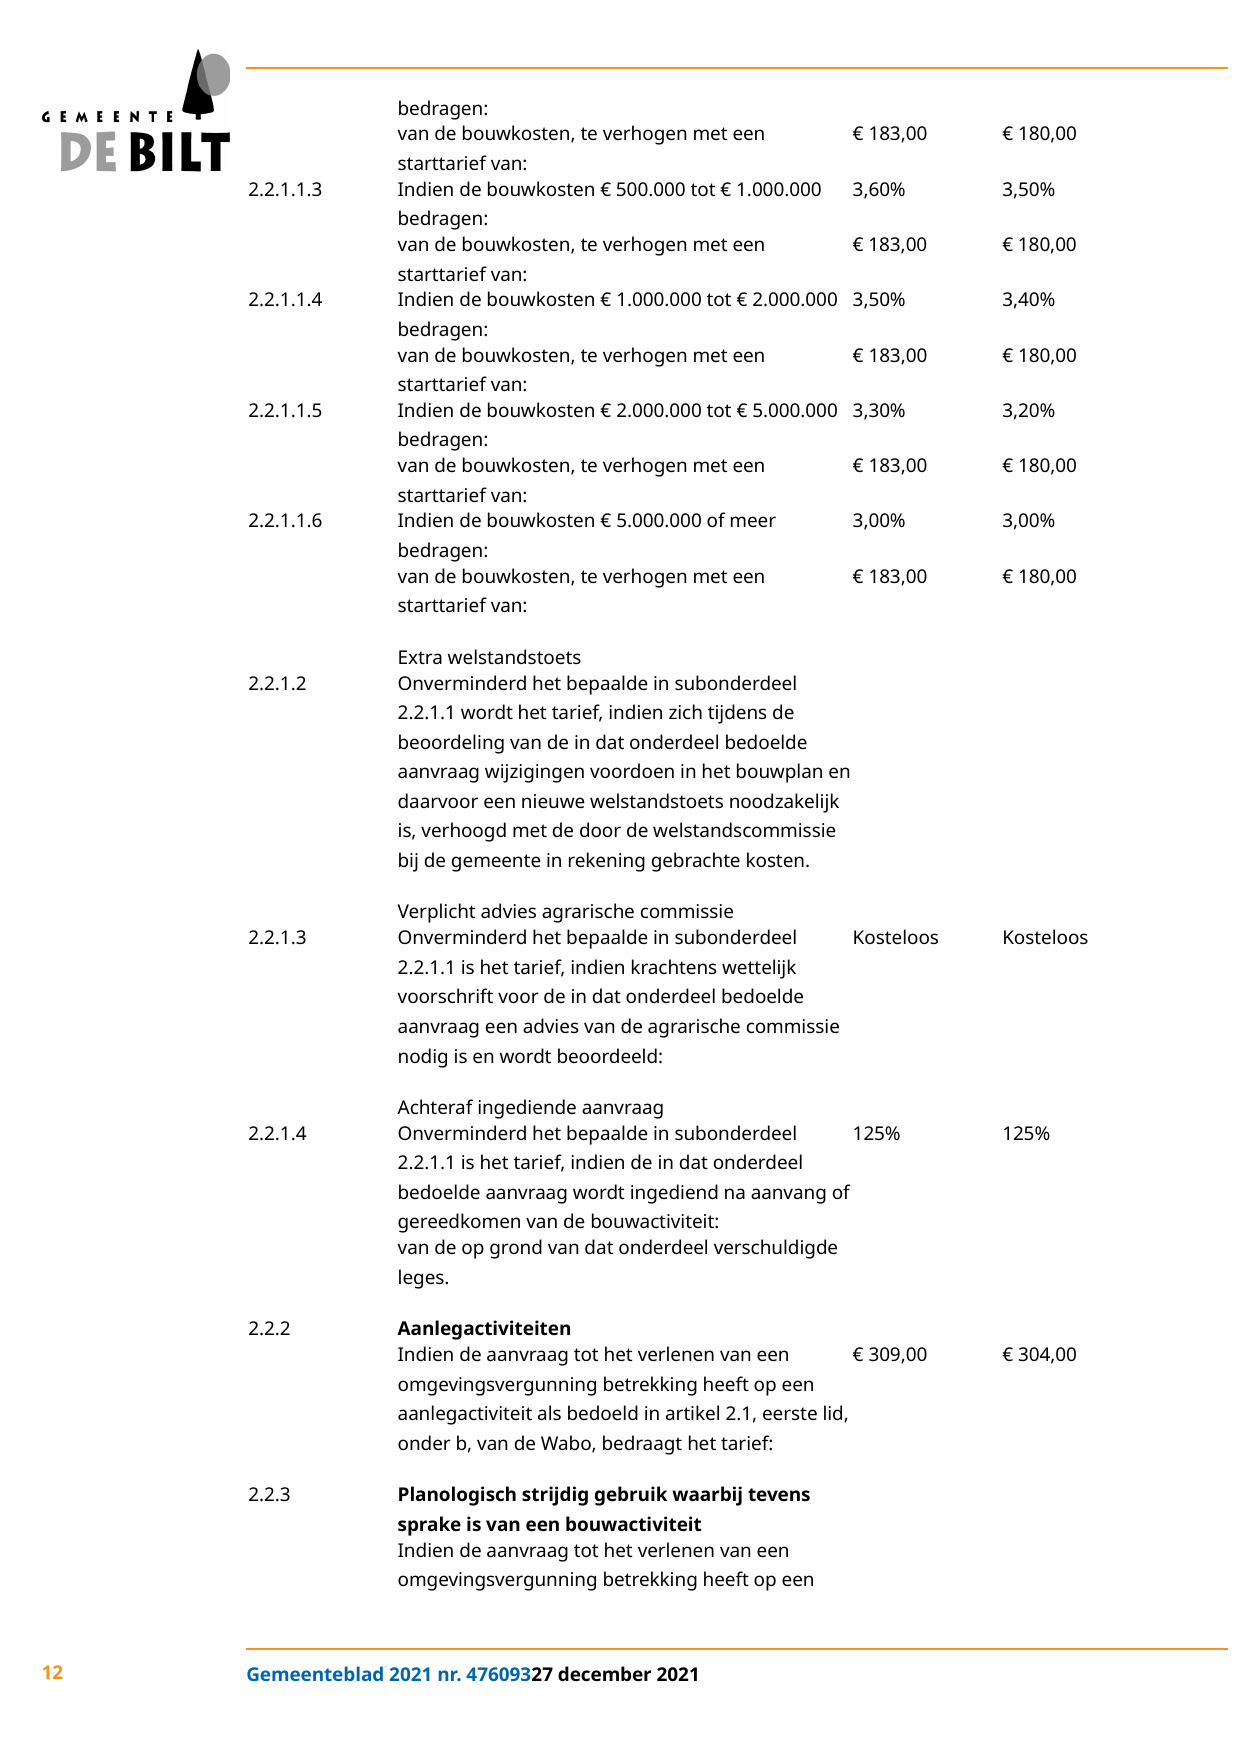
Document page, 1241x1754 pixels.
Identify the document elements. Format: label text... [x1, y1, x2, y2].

table_cell [1002, 1316, 1152, 1341]
table_cell Indien de bouwkosten € 1.000.000 tot € 2.000.000 bedragen: [398, 286, 852, 342]
table_cell [248, 1290, 397, 1316]
table_cell [248, 899, 397, 924]
table_cell [1002, 95, 1152, 121]
table_cell € 180,00 [1002, 121, 1152, 176]
table_cell [248, 618, 397, 644]
table_cell [1002, 899, 1152, 924]
table_cell 3,30% [853, 397, 1002, 452]
table_cell [248, 1341, 397, 1456]
table_cell van de bouwkosten, te verhogen met een starttarief van: [398, 231, 852, 286]
table_cell [248, 231, 397, 286]
table_cell [1002, 1094, 1152, 1120]
table_cell [853, 1290, 1002, 1316]
table_cell [248, 95, 397, 121]
table_cell 2.2.1.1.3 [248, 176, 397, 231]
table_cell 3,00% [1002, 508, 1152, 563]
table_cell 2.2.1.1.5 [248, 397, 397, 452]
table_cell [398, 1456, 852, 1481]
table_cell [1002, 644, 1152, 670]
table_cell 3,00% [853, 508, 1002, 563]
table_cell 2.2.2 [248, 1316, 397, 1341]
table_cell 2.2.1.3 [248, 925, 397, 1068]
table_cell [853, 95, 1002, 121]
table_cell [1002, 1235, 1152, 1290]
table_cell [1002, 1456, 1152, 1481]
table_cell Indien de bouwkosten € 2.000.000 tot € 5.000.000 bedragen: [398, 397, 852, 452]
table_cell Onverminderd het bepaalde in subonderdeel 2.2.1.1 wordt het tarief, indien zich tijdens de beoordeling van de in dat onderdeel bedoelde aanvraag wijzigingen voordoen in het bouwplan en daarvoor een nieuwe welstandstoets noodzakelijk is, verhoogd met de door de welstandscommissie bij de gemeente in rekening gebrachte kosten. [398, 670, 852, 873]
table_cell [248, 873, 397, 899]
table_cell Indien de aanvraag tot het verlenen van een omgevingsvergunning betrekking heeft op een aanlegactiviteit als bedoeld in artikel 2.1, eerste lid, onder b, van de Wabo, bedraagt het tarief: [398, 1341, 852, 1456]
table_cell [248, 563, 397, 618]
table_cell 2.2.1.1.6 [248, 508, 397, 563]
table_cell [248, 1456, 397, 1481]
table_cell [853, 1235, 1002, 1290]
table_cell Achteraf ingediende aanvraag [398, 1094, 852, 1120]
table_cell [853, 1069, 1002, 1094]
table_cell € 183,00 [853, 231, 1002, 286]
table_cell Extra welstandstoets [398, 644, 852, 670]
table_cell € 183,00 [853, 342, 1002, 397]
table_cell € 180,00 [1002, 342, 1152, 397]
table_cell 3,20% [1002, 397, 1152, 452]
table_cell [1002, 670, 1152, 873]
table_cell [1002, 1290, 1152, 1316]
table_cell 3,50% [1002, 176, 1152, 231]
table_cell [248, 644, 397, 670]
table_cell van de bouwkosten, te verhogen met een starttarief van: [398, 453, 852, 508]
table_cell Aanlegactiviteiten [398, 1316, 852, 1341]
table_cell [248, 342, 397, 397]
table_cell [853, 1316, 1002, 1341]
table_cell Onverminderd het bepaalde in subonderdeel 2.2.1.1 is het tarief, indien de in dat onderdeel bedoelde aanvraag wordt ingediend na aanvang of gereedkomen van de bouwactiviteit: [398, 1120, 852, 1234]
table_cell [853, 1094, 1002, 1120]
table_cell 125% [1002, 1120, 1152, 1234]
table_cell [248, 1235, 397, 1290]
table_cell [853, 670, 1002, 873]
table_cell [248, 453, 397, 508]
table_cell [398, 1290, 852, 1316]
table_cell 2.2.1.2 [248, 670, 397, 873]
table_cell Kosteloos [1002, 925, 1152, 1068]
table_cell Indien de bouwkosten € 500.000 tot € 1.000.000 bedragen: [398, 176, 852, 231]
table_cell 2.2.1.4 [248, 1120, 397, 1234]
table_cell [853, 618, 1002, 644]
table_cell van de bouwkosten, te verhogen met een starttarief van: [398, 121, 852, 176]
table_cell [1002, 1069, 1152, 1094]
table_cell Planologisch strijdig gebruik waarbij tevens sprake is van een bouwactiviteit [398, 1481, 852, 1537]
table_cell [853, 873, 1002, 899]
table_cell 125% [853, 1120, 1002, 1234]
table_cell Kosteloos [853, 925, 1002, 1068]
table_cell Verplicht advies agrarische commissie [398, 899, 852, 924]
table_cell [853, 644, 1002, 670]
table_cell [398, 873, 852, 899]
table_cell [853, 899, 1002, 924]
table_cell 2.2.3 [248, 1481, 397, 1537]
table_cell [853, 1456, 1002, 1481]
table_cell [248, 1069, 397, 1094]
table_cell 3,60% [853, 176, 1002, 231]
picture [41, 47, 231, 172]
table_cell [398, 618, 852, 644]
table_cell € 183,00 [853, 563, 1002, 618]
table_cell Indien de aanvraag tot het verlenen van een omgevingsvergunning betrekking heeft op een [398, 1537, 852, 1592]
table_cell [248, 1094, 397, 1120]
table_cell [1002, 618, 1152, 644]
table_cell € 180,00 [1002, 563, 1152, 618]
table_cell van de bouwkosten, te verhogen met een starttarief van: [398, 563, 852, 618]
table_cell 3,40% [1002, 286, 1152, 342]
table_cell van de bouwkosten, te verhogen met een starttarief van: [398, 342, 852, 397]
table_cell [248, 121, 397, 176]
table_cell 2.2.1.1.4 [248, 286, 397, 342]
table_cell [248, 1537, 397, 1592]
table_cell € 180,00 [1002, 453, 1152, 508]
table_cell € 180,00 [1002, 231, 1152, 286]
table_cell € 183,00 [853, 121, 1002, 176]
table_cell [398, 1069, 852, 1094]
table_cell [1002, 873, 1152, 899]
table_cell [1002, 1537, 1152, 1592]
table_cell van de op grond van dat onderdeel verschuldigde leges. [398, 1235, 852, 1290]
table_cell [1002, 1481, 1152, 1537]
table_cell 3,50% [853, 286, 1002, 342]
table_cell bedragen: [398, 95, 852, 121]
table_cell € 309,00 [853, 1341, 1002, 1456]
table_cell [853, 1537, 1002, 1592]
table_cell Onverminderd het bepaalde in subonderdeel 2.2.1.1 is het tarief, indien krachtens wettelijk voorschrift voor de in dat onderdeel bedoelde aanvraag een advies van de agrarische commissie nodig is en wordt beoordeeld: [398, 925, 852, 1068]
table_cell [853, 1481, 1002, 1537]
table_cell Indien de bouwkosten € 5.000.000 of meer bedragen: [398, 508, 852, 563]
table_cell € 183,00 [853, 453, 1002, 508]
table_cell € 304,00 [1002, 1341, 1152, 1456]
